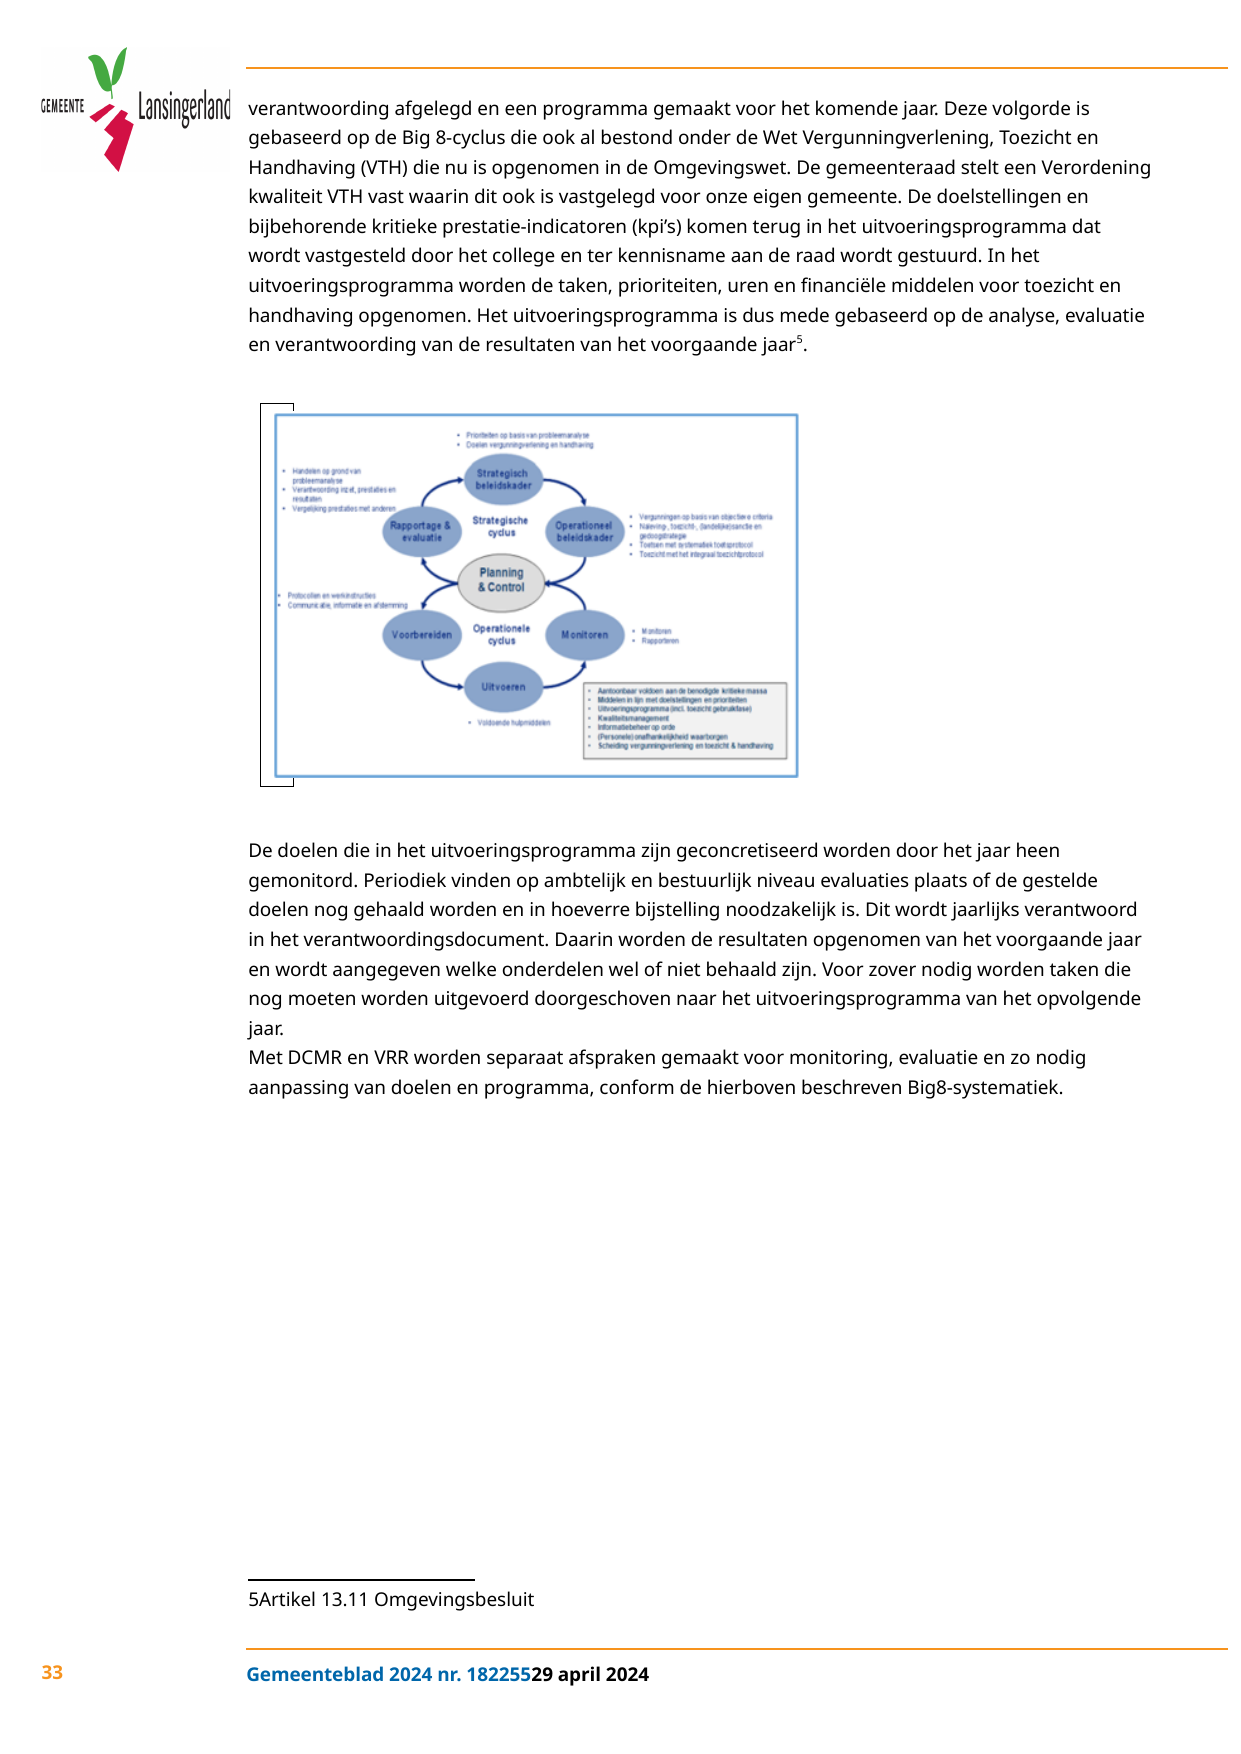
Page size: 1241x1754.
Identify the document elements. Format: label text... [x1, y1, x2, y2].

text verantwoording afgelegd en een programma gemaakt voor het komende jaar. Deze volgorde is gebaseerd op de Big 8-cyclus die ook al bestond onder de Wet Vergunningverlening, Toezicht en Handhaving (VTH) die nu is opgenomen in de Omgevingswet. De gemeenteraad stelt een Verordening kwaliteit VTH vast waarin dit ook is vastgelegd voor onze eigen gemeente. De doelstellingen en bijbehorende kritieke prestatie-indicatoren (kpi’s) komen terug in het uitvoeringsprogramma dat wordt vastgesteld door het college en ter kennisname aan de raad wordt gestuurd. In het uitvoeringsprogramma worden de taken, prioriteiten, uren en financiële middelen voor toezicht en handhaving opgenomen. Het uitvoeringsprogramma is dus mede gebaseerd op de analyse, evaluatie en verantwoording van de resultaten van het voorgaande jaar. [248, 95, 1152, 357]
picture [41, 47, 231, 172]
text Met DCMR en VRR worden separaat afspraken gemaakt voor monitoring, evaluatie en zo nodig aanpassing van doelen en programma, conform de hierboven beschreven Big8-systematiek. [248, 1044, 1152, 1100]
text Artikel 13.11 Omgevingsbesluit [248, 1586, 1152, 1612]
text De doelen die in het uitvoeringsprogramma zijn geconcretiseerd worden door het jaar heen gemonitord. Periodiek vinden op ambtelijk en bestuurlijk niveau evaluaties plaats of de gestelde doelen nog gehaald worden en in hoeverre bijstelling noodzakelijk is. Dit wordt jaarlijks verantwoord in het verantwoordingsdocument. Daarin worden de resultaten opgenomen van het voorgaande jaar en wordt aangegeven welke onderdelen wel of niet behaald zijn. Voor zover nodig worden taken die nog moeten worden uitgevoerd doorgeschoven naar het uitvoeringsprogramma van het opvolgende jaar. [248, 837, 1152, 1041]
picture [268, 411, 800, 778]
